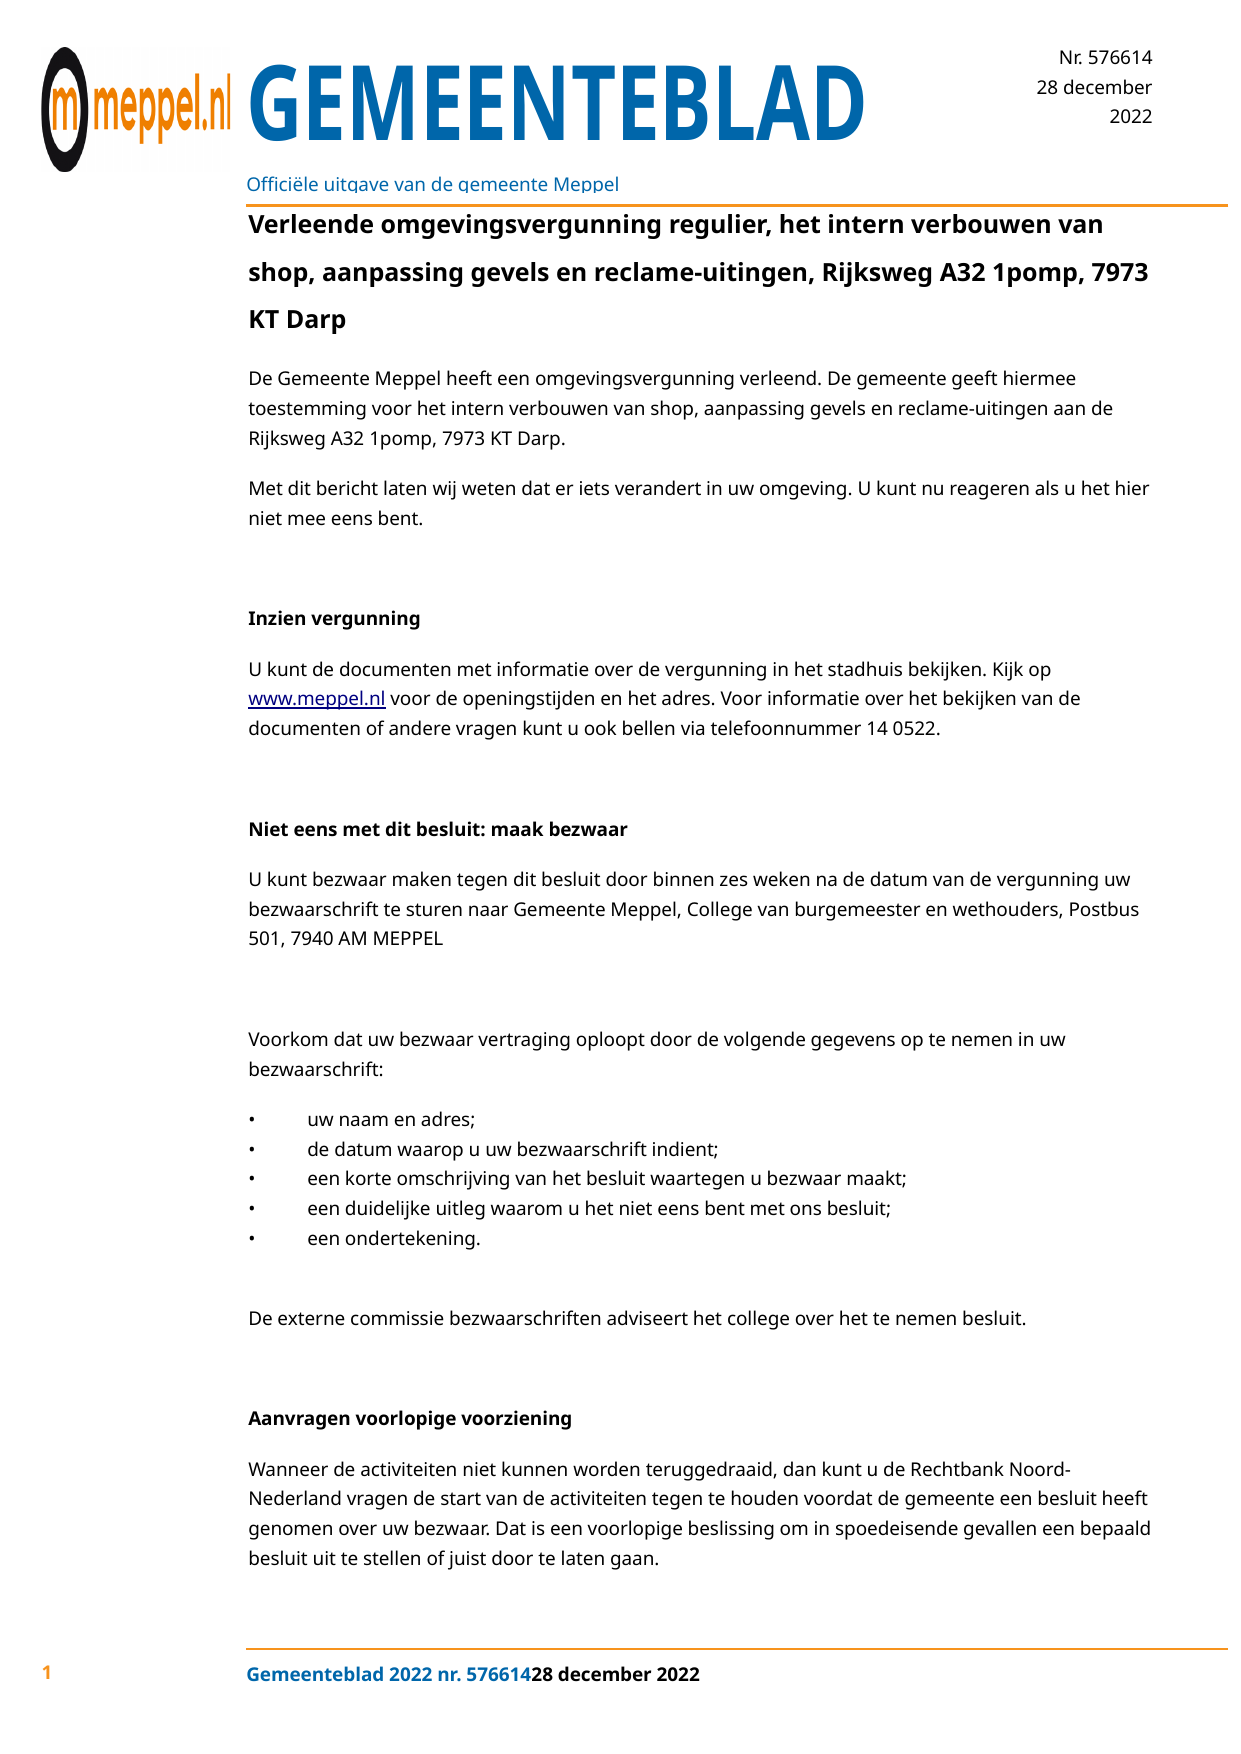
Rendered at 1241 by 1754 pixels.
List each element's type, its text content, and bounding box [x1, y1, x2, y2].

list een korte omschrijving van het besluit waartegen u bezwaar maakt; [248, 1166, 1152, 1191]
text De externe commissie bezwaarschriften adviseert het college over het te nemen besluit. [248, 1305, 1152, 1330]
picture [41, 47, 231, 172]
text Wanneer de activiteiten niet kunnen worden teruggedraaid, dan kunt u de Rechtbank Noord-Nederland vragen de start van de activiteiten tegen te houden voordat de gemeente een besluit heeft genomen over uw bezwaar. Dat is een voorlopige beslissing om in spoedeisende gevallen een bepaald besluit uit te stellen of juist door te laten gaan. [248, 1456, 1152, 1570]
text U kunt bezwaar maken tegen dit besluit door binnen zes weken na de datum van de vergunning uw bezwaarschrift te sturen naar Gemeente Meppel, College van burgemeester en wethouders, Postbus 501, 7940 AM MEPPEL [248, 866, 1152, 951]
text Inzien vergunning [248, 606, 1152, 631]
list een duidelijke uitleg waarom u het niet eens bent met ons besluit; [248, 1195, 1152, 1221]
text Niet eens met dit besluit: maak bezwaar [248, 816, 1152, 842]
list de datum waarop u uw bezwaarschrift indient; [248, 1136, 1152, 1162]
text De Gemeente Meppel heeft een omgevingsvergunning verleend. De gemeente geeft hiermee toestemming voor het intern verbouwen van shop, aanpassing gevels en reclame-uitingen aan de Rijksweg A32 1pomp, 7973 KT Darp. [248, 366, 1152, 450]
text U kunt de documenten met informatie over de vergunning in het stadhuis bekijken. Kijk op www.meppel.nl voor de openingstijden en het adres. Voor informatie over het bekijken van de documenten of andere vragen kunt u ook bellen via telefoonnummer 14 0522. [248, 656, 1152, 741]
text Met dit bericht laten wij weten dat er iets verandert in uw omgeving. U kunt nu reageren als u het hier niet mee eens bent. [248, 475, 1152, 530]
text Aanvragen voorlopige voorziening [248, 1406, 1152, 1431]
text Voorkom dat uw bezwaar vertraging oploopt door de volgende gegevens op te nemen in uw bezwaarschrift: [248, 1026, 1152, 1082]
list uw naam en adres; [248, 1106, 1152, 1132]
list een ondertekening. [248, 1225, 1152, 1250]
text Verleende omgevingsvergunning regulier, het intern verbouwen van shop, aanpassing gevels en reclame-uitingen, Rijksweg A32 1pomp, 7973 KT Darp [248, 207, 1152, 336]
